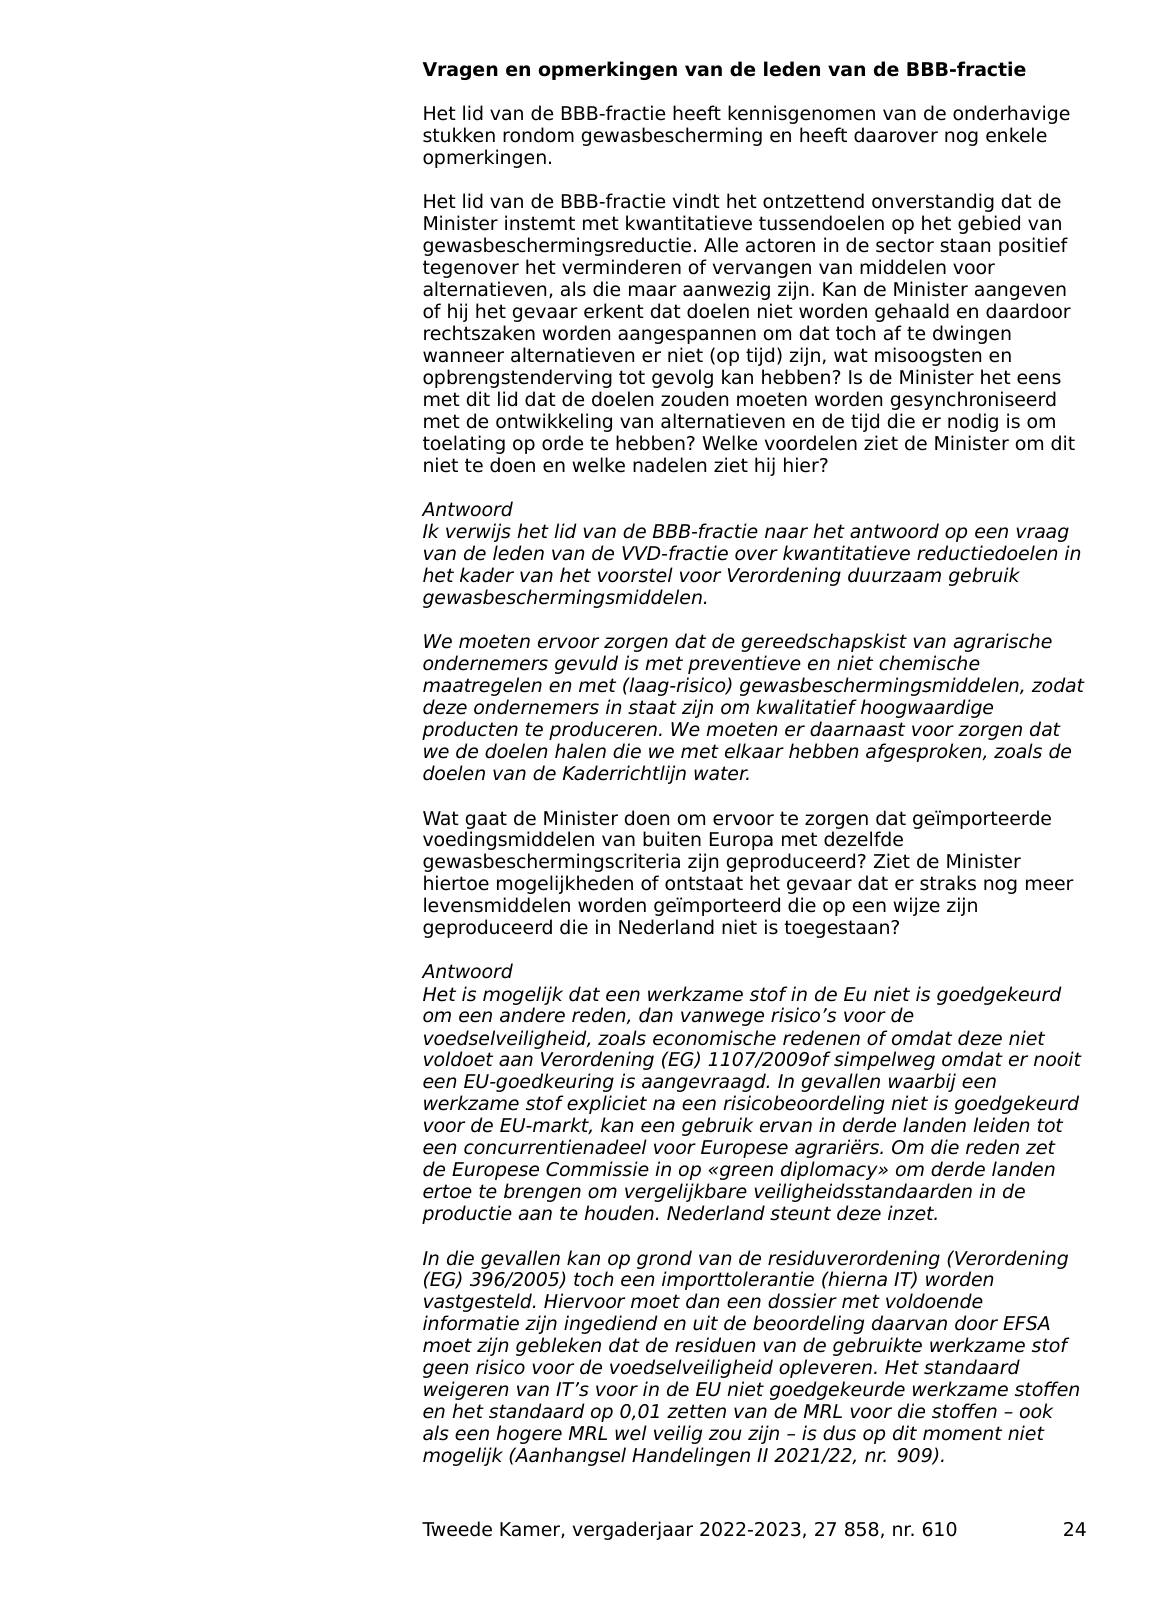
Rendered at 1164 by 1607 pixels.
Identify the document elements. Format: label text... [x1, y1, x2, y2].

subtitle Vragen en opmerkingen van de leden van de BBB-fractie [422, 59, 1087, 81]
text In die gevallen kan op grond van de residuverordening (Verordening (EG) 396/2005) toch een importtolerantie (hierna IT) worden vastgesteld. Hiervoor moet dan een dossier met voldoende informatie zijn ingediend en uit de beoordeling daarvan door EFSA moet zijn gebleken dat de residuen van de gebruikte werkzame stof geen risico voor de voedselveiligheid opleveren. Het standaard weigeren van IT’s voor in de EU niet goedgekeurde werkzame stoffen en het standaard op 0,01 zetten van de MRL voor die stoffen – ook als een hogere MRL wel veilig zou zijn – is dus op dit moment niet mogelijk (Aanhangsel Handelingen II 2021/22, nr. 909). [422, 1247, 1087, 1467]
text Wat gaat de Minister doen om ervoor te zorgen dat geïmporteerde voedingsmiddelen van buiten Europa met dezelfde gewasbeschermingscriteria zijn geproduceerd? Ziet de Minister hiertoe mogelijkheden of ontstaat het gevaar dat er straks nog meer levensmiddelen worden geïmporteerd die op een wijze zijn geproduceerd die in Nederland niet is toegestaan? [422, 807, 1087, 939]
text Het is mogelijk dat een werkzame stof in de Eu niet is goedgekeurd om een andere reden, dan vanwege risico’s voor de voedselveiligheid, zoals economische redenen of omdat deze niet voldoet aan Verordening (EG) 1107/2009of simpelweg omdat er nooit een EU-goedkeuring is aangevraagd. In gevallen waarbij een werkzame stof expliciet na een risicobeoordeling niet is goedgekeurd voor de EU-markt, kan een gebruik ervan in derde landen leiden tot een concurrentienadeel voor Europese agrariërs. Om die reden zet de Europese Commissie in op «green diplomacy» om derde landen ertoe te brengen om vergelijkbare veiligheidsstandaarden in de productie aan te houden. Nederland steunt deze inzet. [422, 983, 1087, 1225]
text Antwoord [422, 961, 1087, 983]
text Ik verwijs het lid van de BBB-fractie naar het antwoord op een vraag van de leden van de VVD-fractie over kwantitatieve reductiedoelen in het kader van het voorstel voor Verordening duurzaam gebruik gewasbeschermingsmiddelen. [422, 521, 1087, 609]
text Het lid van de BBB-fractie heeft kennisgenomen van de onderhavige stukken rondom gewasbescherming en heeft daarover nog enkele opmerkingen. [422, 103, 1087, 169]
text We moeten ervoor zorgen dat de gereedschapskist van agrarische ondernemers gevuld is met preventieve en niet chemische maatregelen en met (laag-risico) gewasbeschermingsmiddelen, zodat deze ondernemers in staat zijn om kwalitatief hoogwaardige producten te produceren. We moeten er daarnaast voor zorgen dat we de doelen halen die we met elkaar hebben afgesproken, zoals de doelen van de Kaderrichtlijn water. [422, 631, 1087, 785]
text Het lid van de BBB-fractie vindt het ontzettend onverstandig dat de Minister instemt met kwantitatieve tussendoelen op het gebied van gewasbeschermingsreductie. Alle actoren in de sector staan positief tegenover het verminderen of vervangen van middelen voor alternatieven, als die maar aanwezig zijn. Kan de Minister aangeven of hij het gevaar erkent dat doelen niet worden gehaald en daardoor rechtszaken worden aangespannen om dat toch af te dwingen wanneer alternatieven er niet (op tijd) zijn, wat misoogsten en opbrengstenderving tot gevolg kan hebben? Is de Minister het eens met dit lid dat de doelen zouden moeten worden gesynchroniseerd met de ontwikkeling van alternatieven en de tijd die er nodig is om toelating op orde te hebben? Welke voordelen ziet de Minister om dit niet te doen en welke nadelen ziet hij hier? [422, 191, 1087, 477]
text Antwoord [422, 499, 1087, 521]
